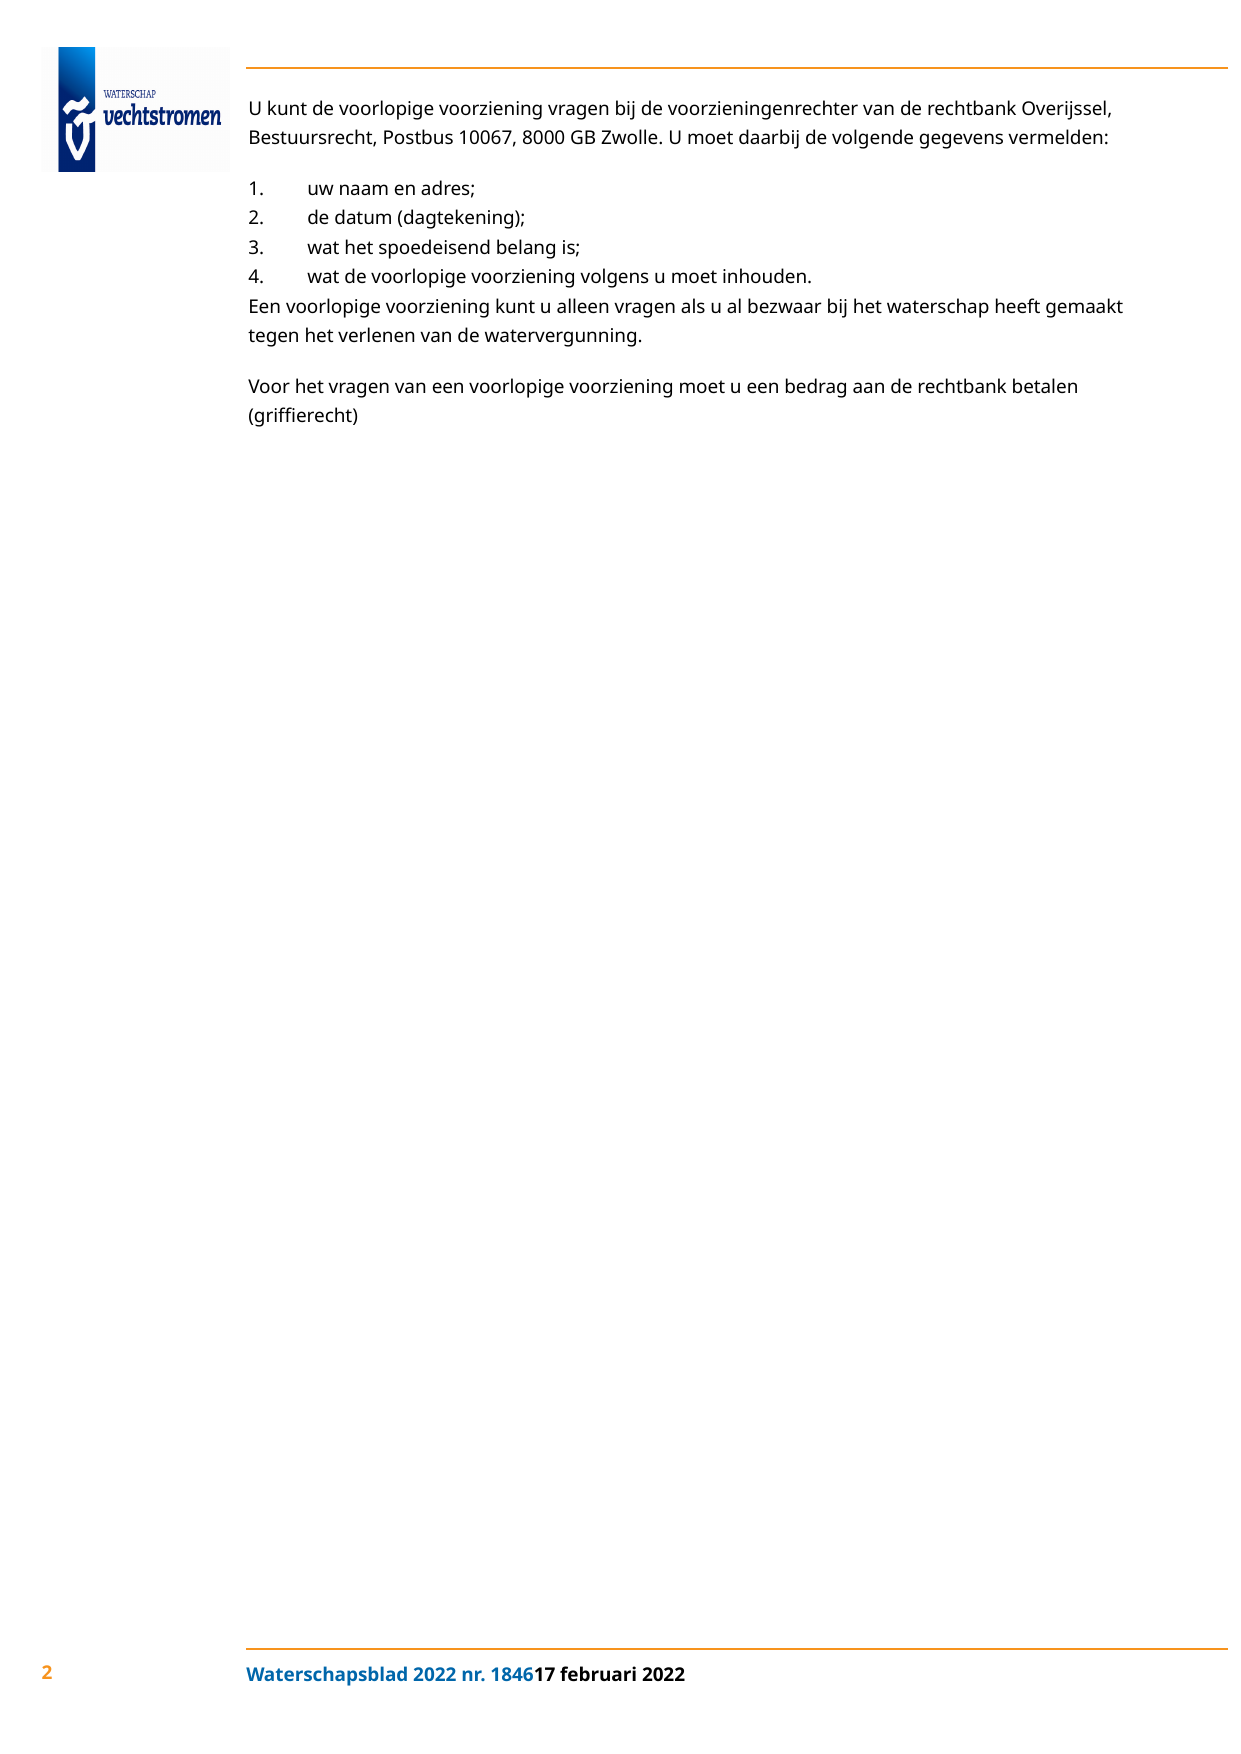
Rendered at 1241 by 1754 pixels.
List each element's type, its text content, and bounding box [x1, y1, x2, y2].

text Een voorlopige voorziening kunt u alleen vragen als u al bezwaar bij het waterschap heeft gemaakt tegen het verlenen van de watervergunning. [248, 293, 1152, 348]
list uw naam en adres; [248, 175, 1152, 201]
list wat de voorlopige voorziening volgens u moet inhouden. [248, 263, 1152, 289]
text U kunt de voorlopige voorziening vragen bij de voorzieningenrechter van de rechtbank Overijssel, Bestuursrecht, Postbus 10067, 8000 GB Zwolle. U moet daarbij de volgende gegevens vermelden: [248, 95, 1152, 150]
list de datum (dagtekening); [248, 204, 1152, 230]
text Voor het vragen van een voorlopige voorziening moet u een bedrag aan de rechtbank betalen (griffierecht) [248, 373, 1152, 428]
picture [41, 47, 231, 172]
list wat het spoedeisend belang is; [248, 234, 1152, 260]
